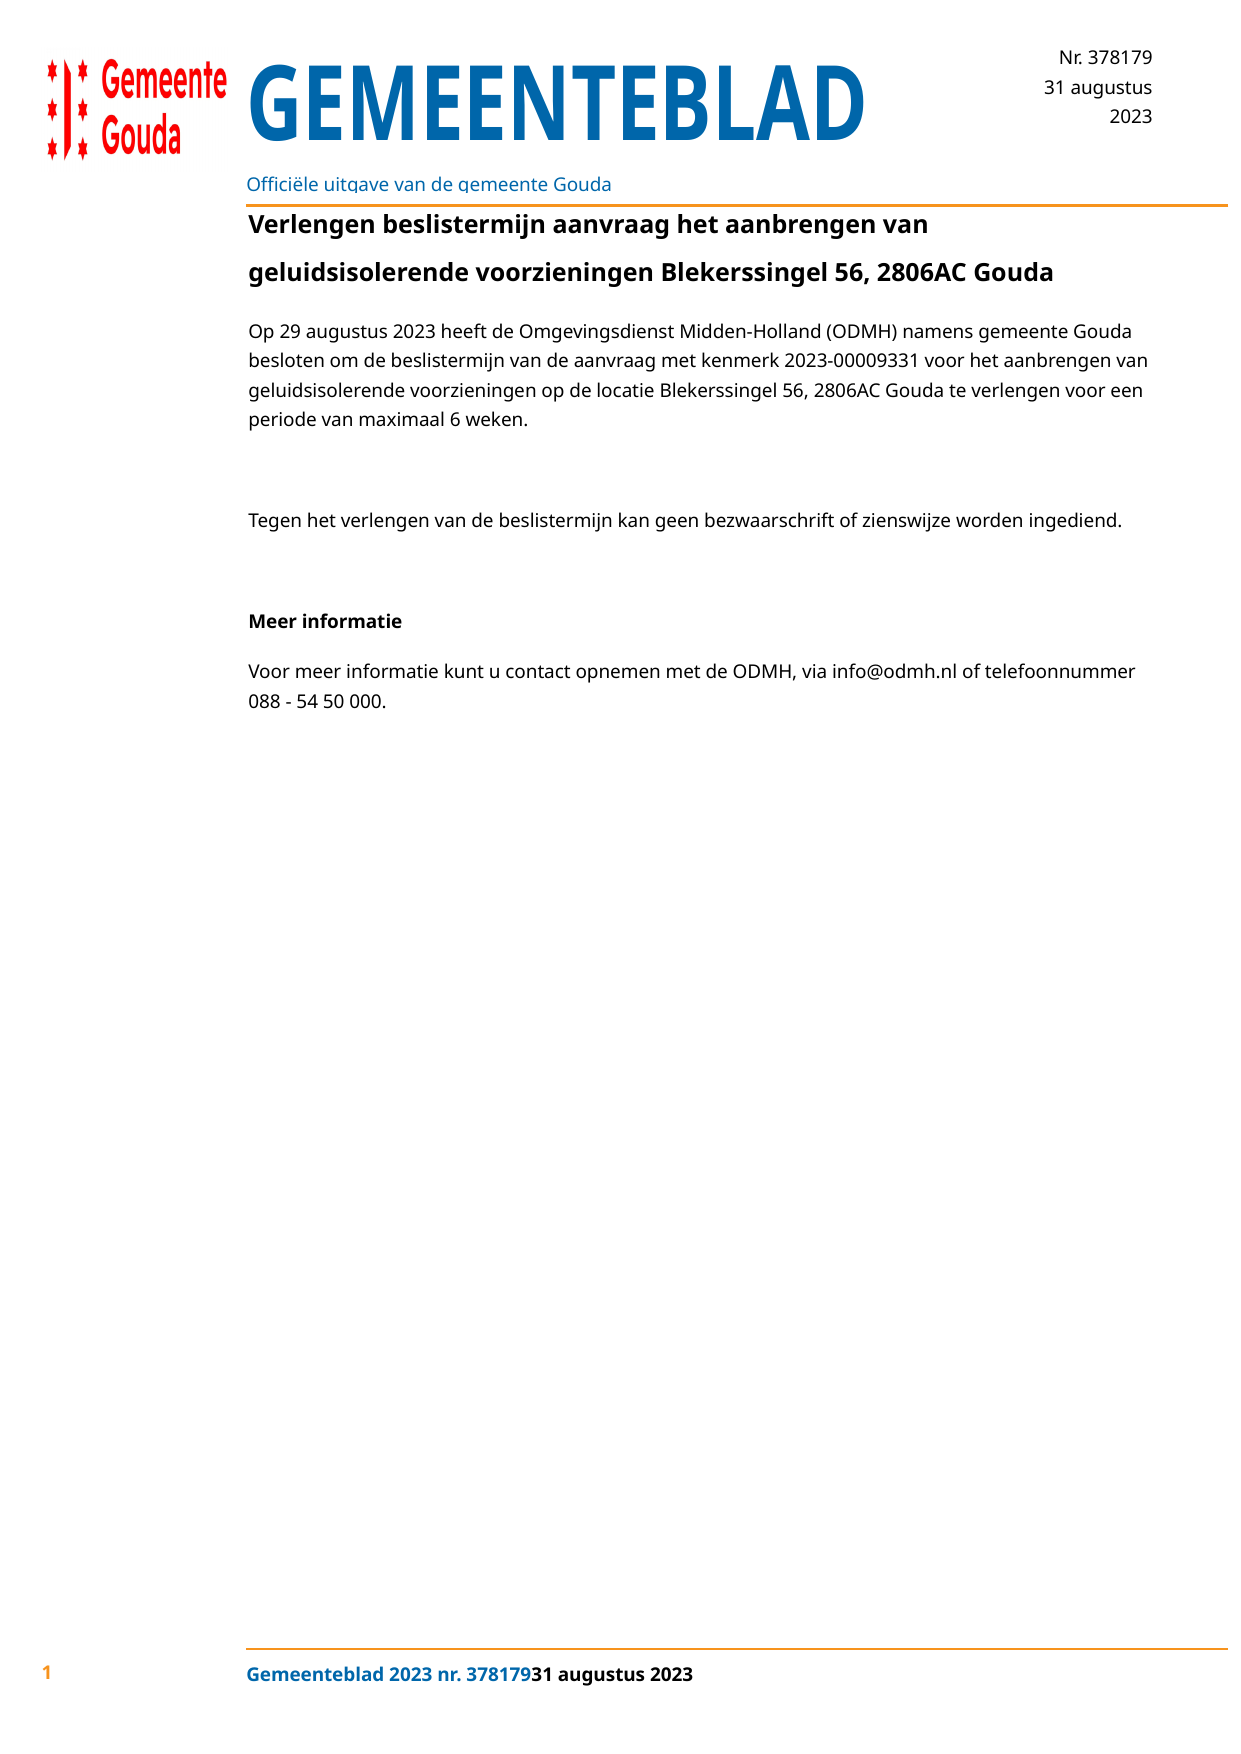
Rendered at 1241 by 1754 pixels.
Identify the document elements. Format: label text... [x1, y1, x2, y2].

text Tegen het verlengen van de beslistermijn kan geen bezwaarschrift of zienswijze worden ingediend. [248, 507, 1152, 533]
text Verlengen beslistermijn aanvraag het aanbrengen van geluidsisolerende voorzieningen Blekerssingel 56, 2806AC Gouda [248, 207, 1152, 288]
text Voor meer informatie kunt u contact opnemen met de ODMH, via info@odmh.nl of telefoonnummer 088 - 54 50 000. [248, 659, 1152, 714]
text Meer informatie [248, 608, 1152, 634]
text Op 29 augustus 2023 heeft de Omgevingsdienst Midden-Holland (ODMH) namens gemeente Gouda besloten om de beslistermijn van de aanvraag met kenmerk 2023-00009331 voor het aanbrengen van geluidsisolerende voorzieningen op de locatie Blekerssingel 56, 2806AC Gouda te verlengen voor een periode van maximaal 6 weken. [248, 318, 1152, 432]
picture [41, 47, 231, 172]
